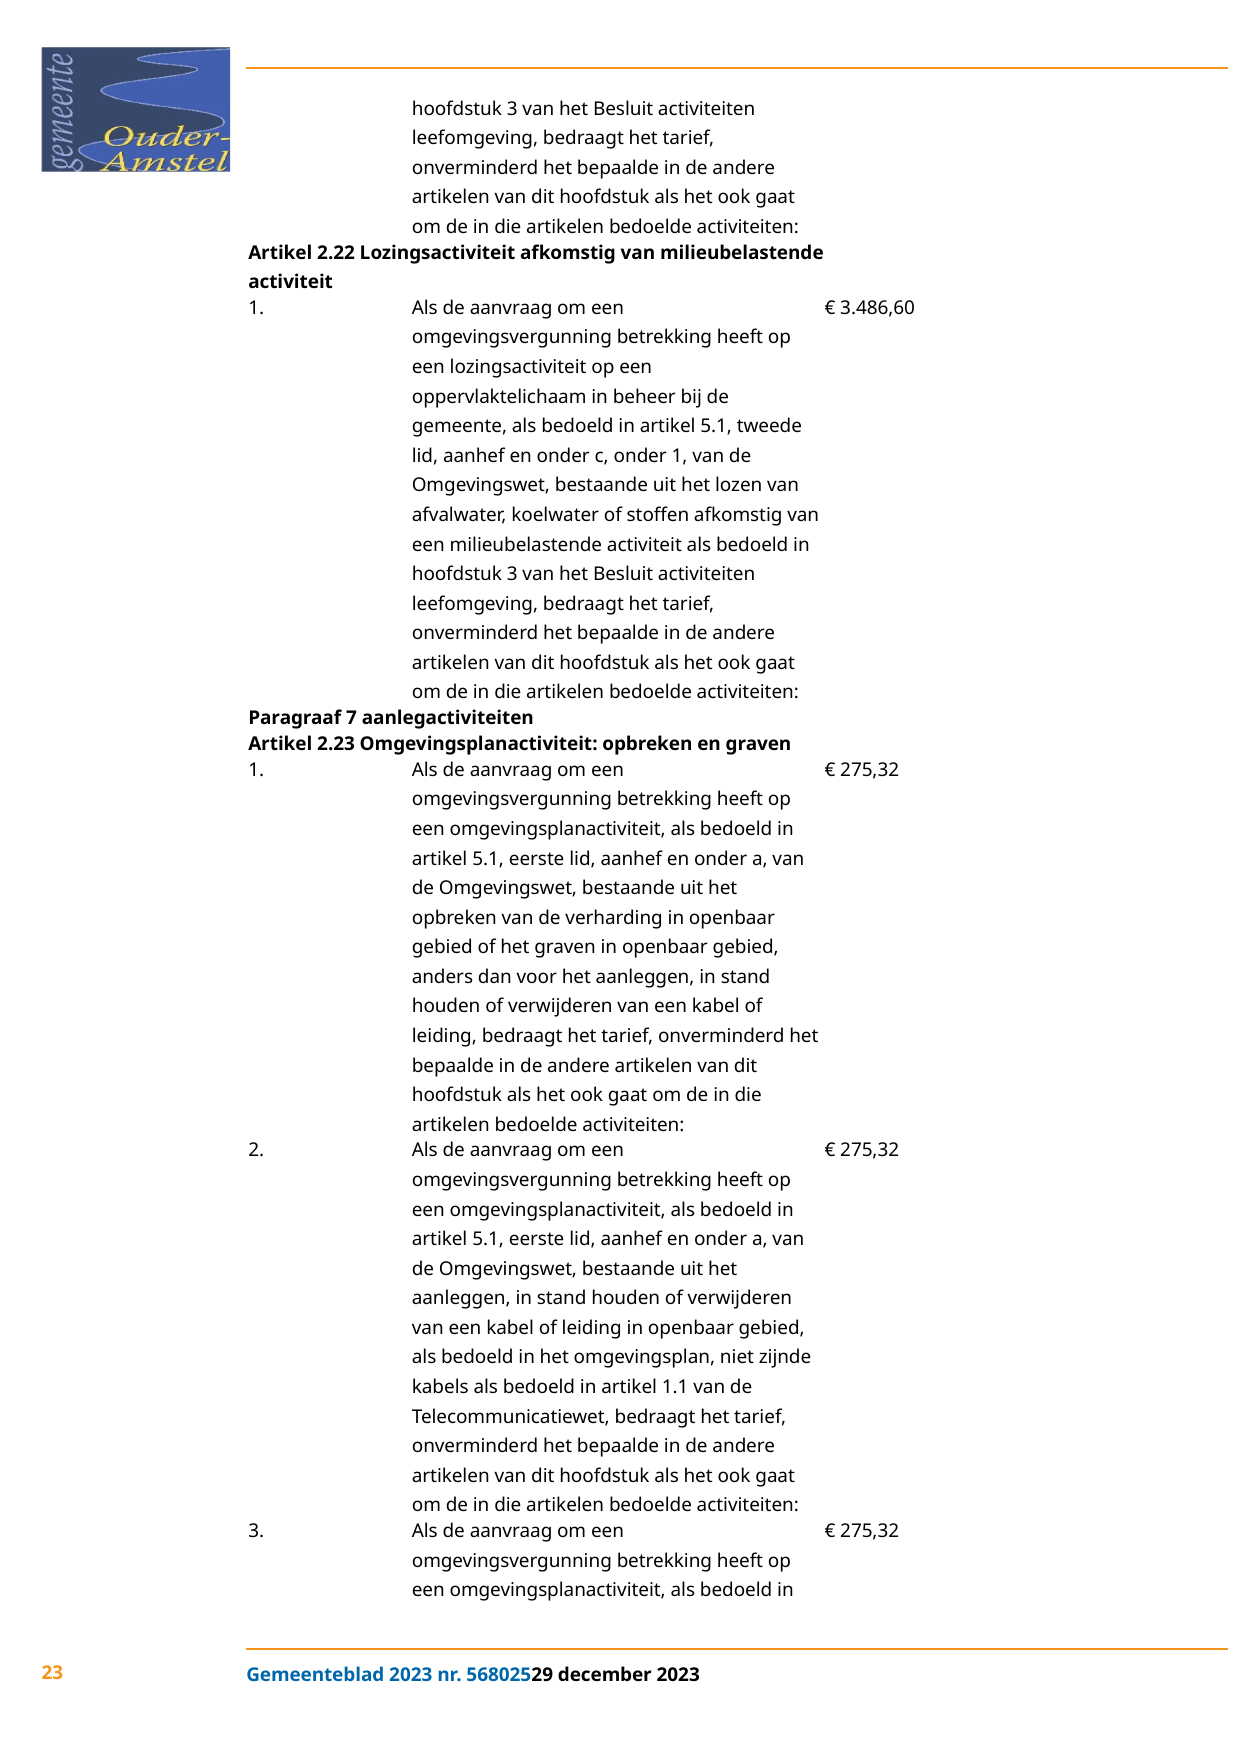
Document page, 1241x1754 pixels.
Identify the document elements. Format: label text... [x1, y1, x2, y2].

table_cell € 275,32 [824, 1518, 988, 1602]
table_cell [248, 95, 412, 239]
table_cell Als de aanvraag om een omgevingsvergunning betrekking heeft op een lozingsactiviteit op een oppervlaktelichaam in beheer bij de gemeente, als bedoeld in artikel 5.1, tweede lid, aanhef en onder c, onder 1, van de Omgevingswet, bestaande uit het lozen van afvalwater, koelwater of stoffen afkomstig van een milieubelastende activiteit als bedoeld in hoofdstuk 3 van het Besluit activiteiten leefomgeving, bedraagt het tarief, onverminderd het bepaalde in de andere artikelen van dit hoofdstuk als het ook gaat om de in die artikelen bedoelde activiteiten: [412, 294, 824, 704]
picture [41, 47, 231, 172]
table_cell € 3.486,60 [824, 294, 988, 704]
table_cell Paragraaf 7 aanlegactiviteiten [248, 705, 824, 730]
table_cell [824, 705, 988, 730]
table_cell hoofdstuk 3 van het Besluit activiteiten leefomgeving, bedraagt het tarief, onverminderd het bepaalde in de andere artikelen van dit hoofdstuk als het ook gaat om de in die artikelen bedoelde activiteiten: [412, 95, 824, 239]
table_cell Als de aanvraag om een omgevingsvergunning betrekking heeft op een omgevingsplanactiviteit, als bedoeld in [412, 1518, 824, 1602]
table_cell 1. [248, 294, 412, 704]
table_cell 1. [248, 756, 412, 1137]
table_cell 3. [248, 1518, 412, 1602]
table_cell € 275,32 [824, 1137, 988, 1517]
table_cell [824, 730, 988, 756]
table_cell Artikel 2.22 Lozingsactiviteit afkomstig van milieubelastende activiteit [248, 239, 824, 294]
table_cell Als de aanvraag om een omgevingsvergunning betrekking heeft op een omgevingsplanactiviteit, als bedoeld in artikel 5.1, eerste lid, aanhef en onder a, van de Omgevingswet, bestaande uit het opbreken van de verharding in openbaar gebied of het graven in openbaar gebied, anders dan voor het aanleggen, in stand houden of verwijderen van een kabel of leiding, bedraagt het tarief, onverminderd het bepaalde in de andere artikelen van dit hoofdstuk als het ook gaat om de in die artikelen bedoelde activiteiten: [412, 756, 824, 1137]
table_cell Artikel 2.23 Omgevingsplanactiviteit: opbreken en graven [248, 730, 824, 756]
table_cell 2. [248, 1137, 412, 1517]
table_cell [824, 95, 988, 239]
table_cell € 275,32 [824, 756, 988, 1137]
table_cell Als de aanvraag om een omgevingsvergunning betrekking heeft op een omgevingsplanactiviteit, als bedoeld in artikel 5.1, eerste lid, aanhef en onder a, van de Omgevingswet, bestaande uit het aanleggen, in stand houden of verwijderen van een kabel of leiding in openbaar gebied, als bedoeld in het omgevingsplan, niet zijnde kabels als bedoeld in artikel 1.1 van de Telecommunicatiewet, bedraagt het tarief, onverminderd het bepaalde in de andere artikelen van dit hoofdstuk als het ook gaat om de in die artikelen bedoelde activiteiten: [412, 1137, 824, 1517]
table_cell [824, 239, 988, 294]
